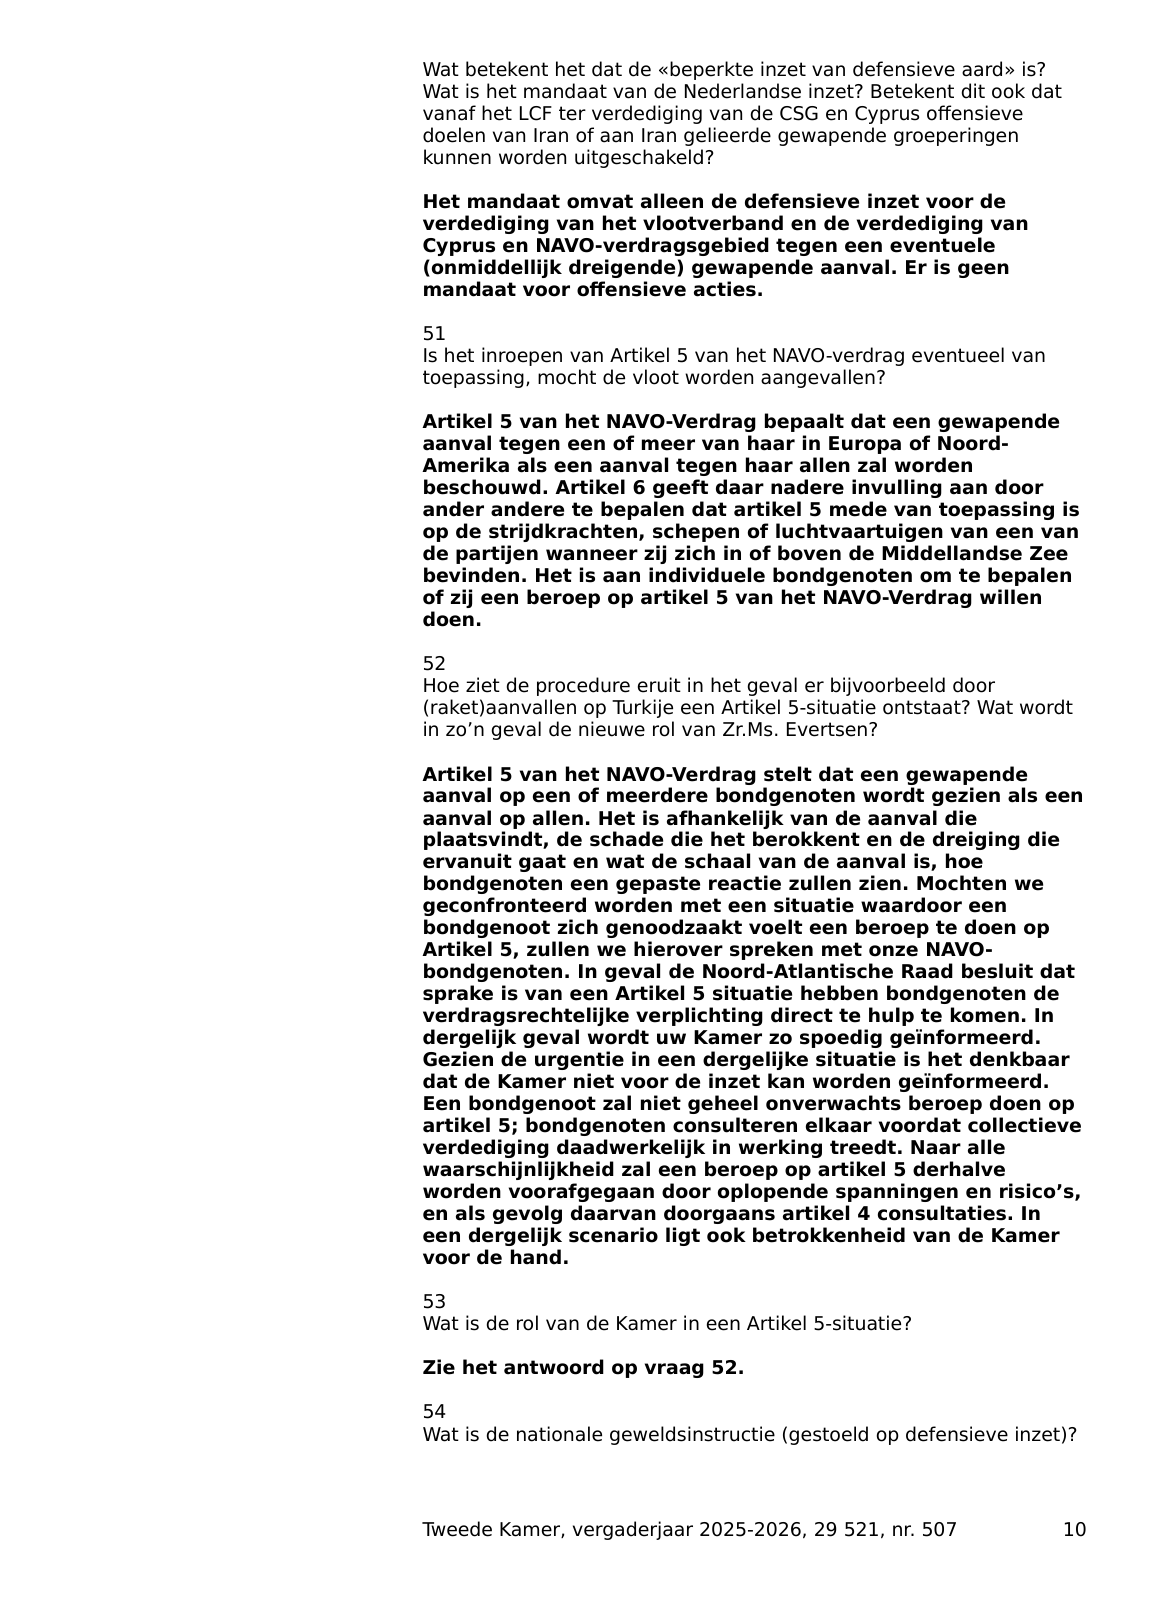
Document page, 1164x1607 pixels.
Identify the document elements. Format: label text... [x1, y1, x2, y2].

text Het mandaat omvat alleen de defensieve inzet voor de verdediging van het vlootverband en de verdediging van Cyprus en NAVO-verdragsgebied tegen een eventuele (onmiddellijk dreigende) gewapende aanval. Er is geen mandaat voor offensieve acties. [422, 191, 1087, 301]
text Wat is de rol van de Kamer in een Artikel 5-situatie? [422, 1313, 1087, 1335]
text Wat is de nationale geweldsinstructie (gestoeld op defensieve inzet)? [422, 1423, 1087, 1445]
text 53 [422, 1291, 1087, 1313]
text Zie het antwoord op vraag 52. [422, 1357, 1087, 1379]
text Wat betekent het dat de «beperkte inzet van defensieve aard» is? Wat is het mandaat van de Nederlandse inzet? Betekent dit ook dat vanaf het LCF ter verdediging van de CSG en Cyprus offensieve doelen van Iran of aan Iran gelieerde gewapende groeperingen kunnen worden uitgeschakeld? [422, 59, 1087, 169]
text Hoe ziet de procedure eruit in het geval er bijvoorbeeld door (raket)aanvallen op Turkije een Artikel 5-situatie ontstaat? Wat wordt in zo’n geval de nieuwe rol van Zr.Ms. Evertsen? [422, 675, 1087, 741]
text 51 [422, 323, 1087, 345]
text 52 [422, 653, 1087, 675]
text 54 [422, 1401, 1087, 1423]
text Is het inroepen van Artikel 5 van het NAVO-verdrag eventueel van toepassing, mocht de vloot worden aangevallen? [422, 345, 1087, 389]
text Artikel 5 van het NAVO-Verdrag stelt dat een gewapende aanval op een of meerdere bondgenoten wordt gezien als een aanval op allen. Het is afhankelijk van de aanval die plaatsvindt, de schade die het berokkent en de dreiging die ervanuit gaat en wat de schaal van de aanval is, hoe bondgenoten een gepaste reactie zullen zien. Mochten we geconfronteerd worden met een situatie waardoor een bondgenoot zich genoodzaakt voelt een beroep te doen op Artikel 5, zullen we hierover spreken met onze NAVO-bondgenoten. In geval de Noord-Atlantische Raad besluit dat sprake is van een Artikel 5 situatie hebben bondgenoten de verdragsrechtelijke verplichting direct te hulp te komen. In dergelijk geval wordt uw Kamer zo spoedig geïnformeerd. Gezien de urgentie in een dergelijke situatie is het denkbaar dat de Kamer niet voor de inzet kan worden geïnformeerd. Een bondgenoot zal niet geheel onverwachts beroep doen op artikel 5; bondgenoten consulteren elkaar voordat collectieve verdediging daadwerkelijk in werking treedt. Naar alle waarschijnlijkheid zal een beroep op artikel 5 derhalve worden voorafgegaan door oplopende spanningen en risico’s, en als gevolg daarvan doorgaans artikel 4 consultaties. In een dergelijk scenario ligt ook betrokkenheid van de Kamer voor de hand. [422, 763, 1087, 1269]
text Artikel 5 van het NAVO-Verdrag bepaalt dat een gewapende aanval tegen een of meer van haar in Europa of Noord-Amerika als een aanval tegen haar allen zal worden beschouwd. Artikel 6 geeft daar nadere invulling aan door ander andere te bepalen dat artikel 5 mede van toepassing is op de strijdkrachten, schepen of luchtvaartuigen van een van de partijen wanneer zij zich in of boven de Middellandse Zee bevinden. Het is aan individuele bondgenoten om te bepalen of zij een beroep op artikel 5 van het NAVO-Verdrag willen doen. [422, 411, 1087, 631]
